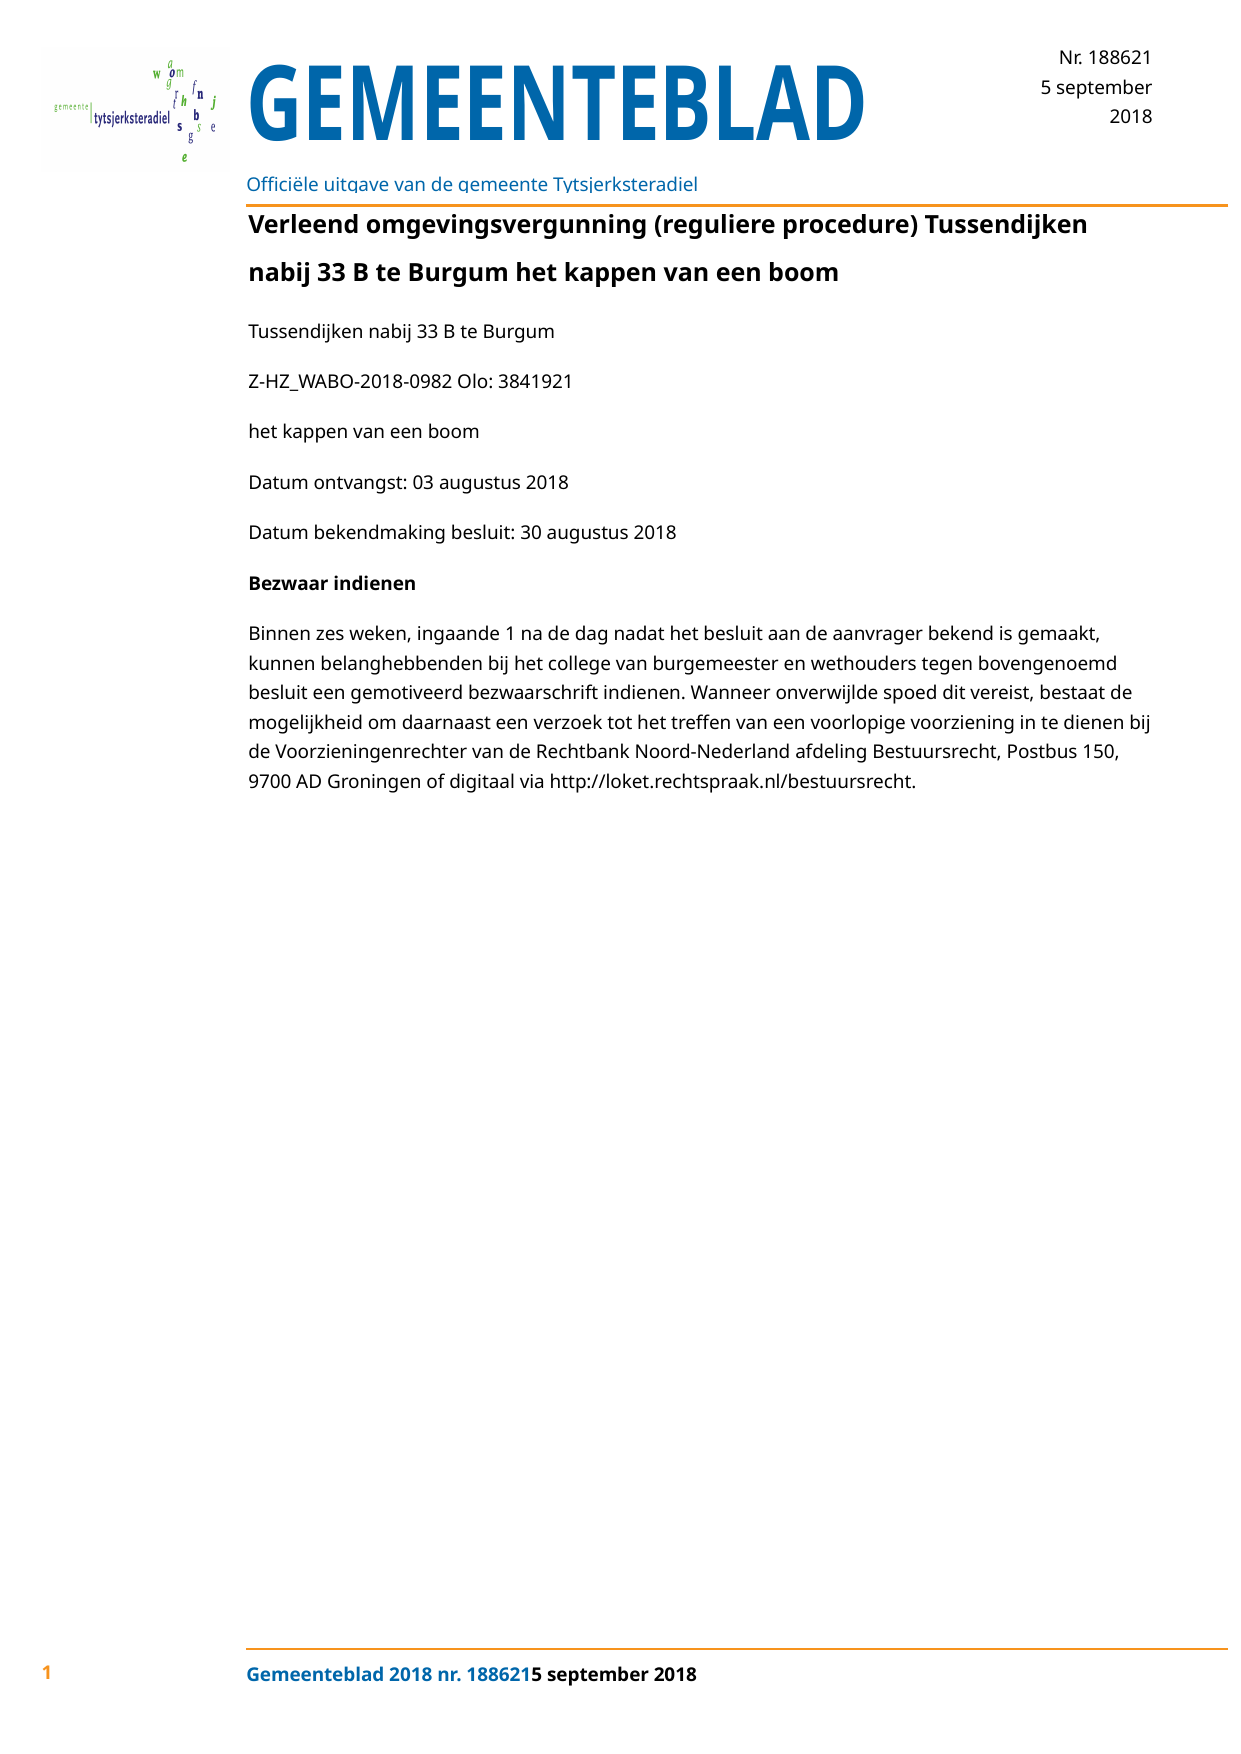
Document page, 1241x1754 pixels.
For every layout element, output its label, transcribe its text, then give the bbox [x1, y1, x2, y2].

text Datum bekendmaking besluit: 30 augustus 2018 [248, 519, 1152, 545]
text Z-HZ_WABO-2018-0982 Olo: 3841921 [248, 368, 1152, 394]
text Verleend omgevingsvergunning (reguliere procedure) Tussendijken nabij 33 B te Burgum het kappen van een boom [248, 207, 1152, 288]
text Binnen zes weken, ingaande 1 na de dag nadat het besluit aan de aanvrager bekend is gemaakt, kunnen belanghebbenden bij het college van burgemeester en wethouders tegen bovengenoemd besluit een gemotiveerd bezwaarschrift indienen. Wanneer onverwijlde spoed dit vereist, bestaat de mogelijkheid om daarnaast een verzoek tot het treffen van een voorlopige voorziening in te dienen bij de Voorzieningenrechter van de Rechtbank Noord-Nederland afdeling Bestuursrecht, Postbus 150, 9700 AD Groningen of digitaal via http://loket.rechtspraak.nl/bestuursrecht. [248, 620, 1152, 794]
text Bezwaar indienen [248, 570, 1152, 596]
text Datum ontvangst: 03 augustus 2018 [248, 469, 1152, 495]
text Tussendijken nabij 33 B te Burgum [248, 318, 1152, 344]
picture [41, 47, 231, 172]
text het kappen van een boom [248, 419, 1152, 444]
